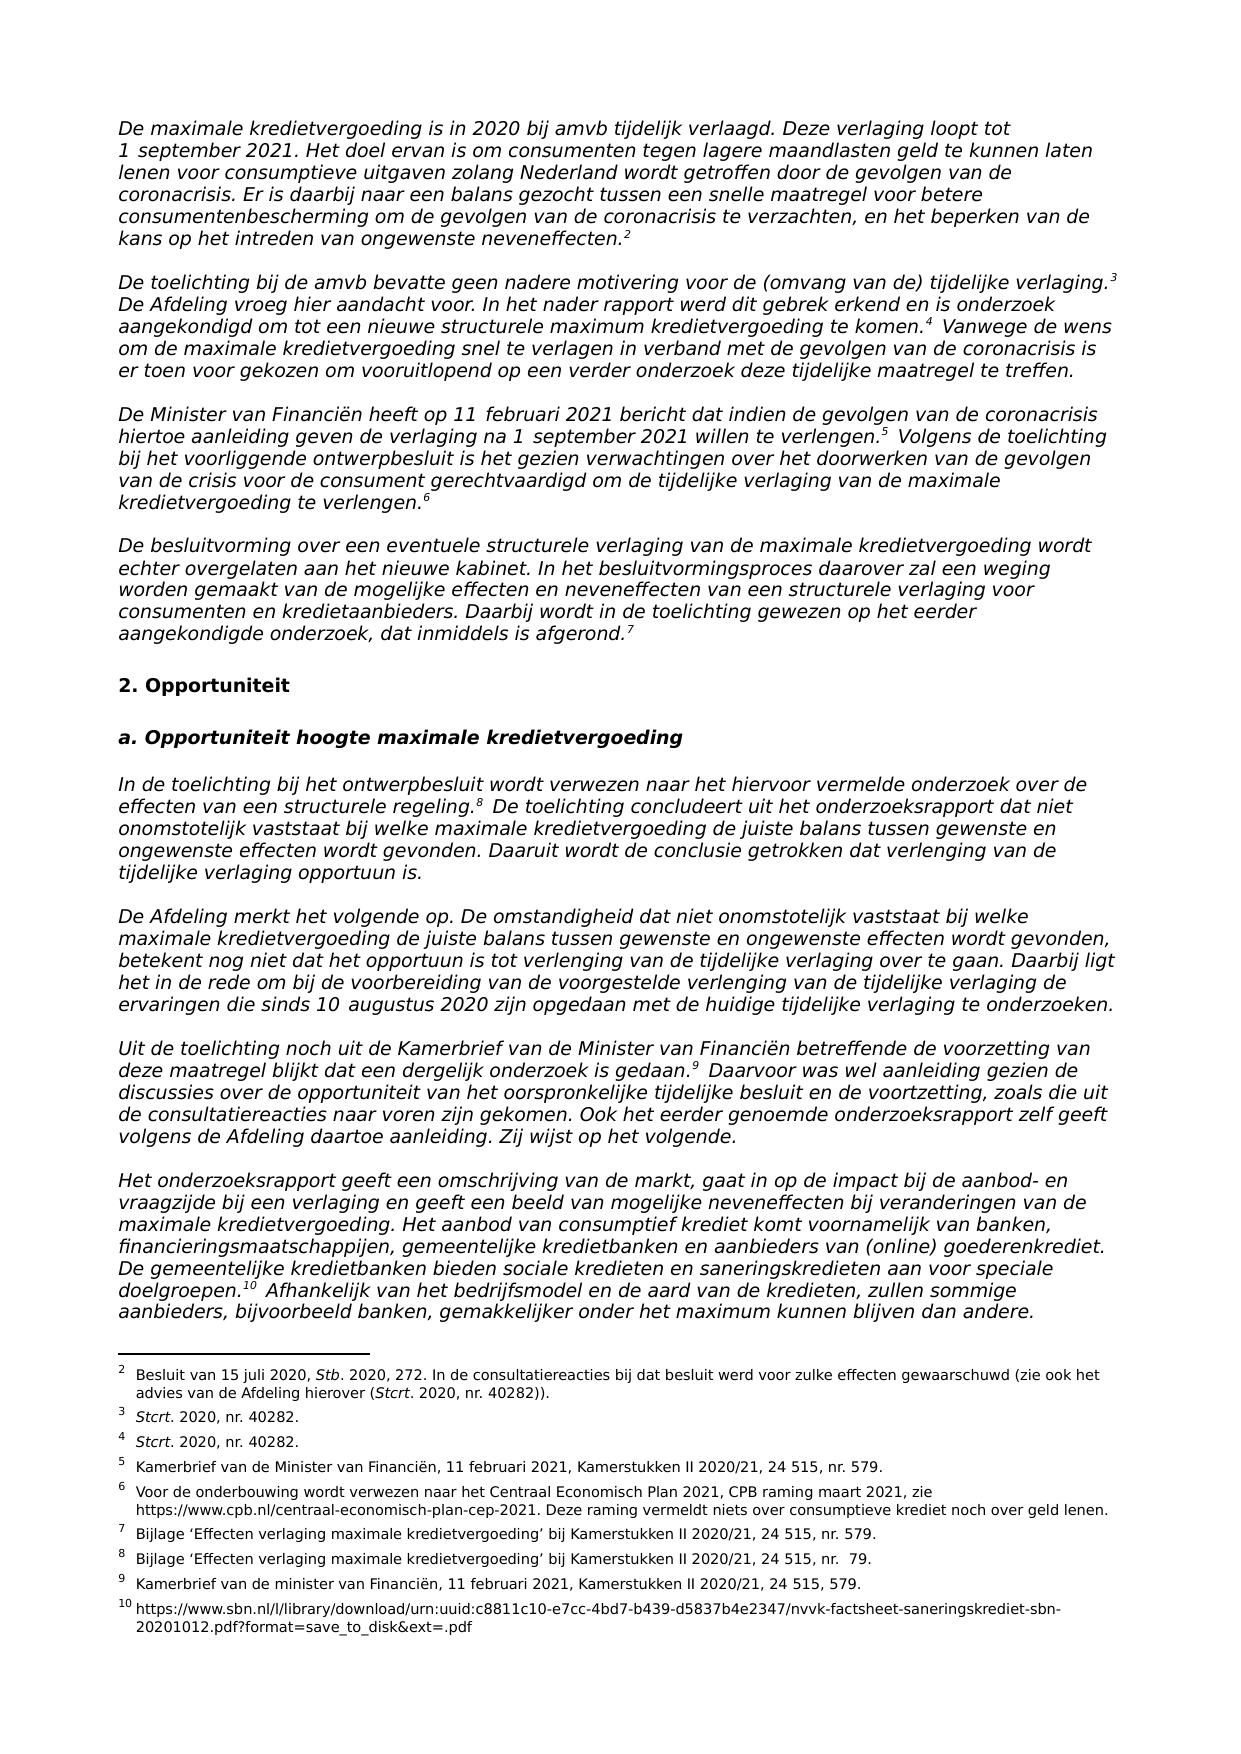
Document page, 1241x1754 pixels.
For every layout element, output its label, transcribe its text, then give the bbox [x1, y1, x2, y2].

text Besluit van 15 juli 2020, Stb. 2020, 272. In de consultatiereacties bij dat besluit werd voor zulke effecten gewaarschuwd (zie ook het advies van de Afdeling hierover (Stcrt. 2020, nr. 40282)). [118, 1363, 1122, 1402]
text In de toelichting bij het ontwerpbesluit wordt verwezen naar het hiervoor vermelde onderzoek over de effecten van een structurele regeling. De toelichting concludeert uit het onderzoeksrapport dat niet onomstotelijk vaststaat bij welke maximale kredietvergoeding de juiste balans tussen gewenste en ongewenste effecten wordt gevonden. Daaruit wordt de conclusie getrokken dat verlenging van de tijdelijke verlaging opportuun is. [118, 774, 1122, 884]
text De Minister van Financiën heeft op 11 februari 2021 bericht dat indien de gevolgen van de coronacrisis hiertoe aanleiding geven de verlaging na 1 september 2021 willen te verlengen. Volgens de toelichting bij het voorliggende ontwerpbesluit is het gezien verwachtingen over het doorwerken van de gevolgen van de crisis voor de consument gerechtvaardigd om de tijdelijke verlaging van de maximale kredietvergoeding te verlengen. [118, 404, 1122, 513]
subtitle a. Opportuniteit hoogte maximale kredietvergoeding [118, 727, 1122, 749]
text https://www.sbn.nl/l/library/download/urn:uuid:c8811c10-e7cc-4bd7-b439-d5837b4e2347/nvvk-factsheet-saneringskrediet-sbn-20201012.pdf?format=save_to_disk&ext=.pdf [118, 1597, 1122, 1636]
text Voor de onderbouwing wordt verwezen naar het Centraal Economisch Plan 2021, CPB raming maart 2021, zie https://www.cpb.nl/centraal-economisch-plan-cep-2021. Deze raming vermeldt niets over consumptieve krediet noch over geld lenen. [118, 1480, 1122, 1519]
text Kamerbrief van de minister van Financiën, 11 februari 2021, Kamerstukken II 2020/21, 24 515, 579. [118, 1572, 1122, 1594]
text De Afdeling merkt het volgende op. De omstandigheid dat niet onomstotelijk vaststaat bij welke maximale kredietvergoeding de juiste balans tussen gewenste en ongewenste effecten wordt gevonden, betekent nog niet dat het opportuun is tot verlenging van de tijdelijke verlaging over te gaan. Daarbij ligt het in de rede om bij de voorbereiding van de voorgestelde verlenging van de tijdelijke verlaging de ervaringen die sinds 10 augustus 2020 zijn opgedaan met de huidige tijdelijke verlaging te onderzoeken. [118, 906, 1122, 1016]
text De maximale kredietvergoeding is in 2020 bij amvb tijdelijk verlaagd. Deze verlaging loopt tot 1 september 2021. Het doel ervan is om consumenten tegen lagere maandlasten geld te kunnen laten lenen voor consumptieve uitgaven zolang Nederland wordt getroffen door de gevolgen van de coronacrisis. Er is daarbij naar een balans gezocht tussen een snelle maatregel voor betere consumentenbescherming om de gevolgen van de coronacrisis te verzachten, en het beperken van de kans op het intreden van ongewenste neveneffecten. [118, 118, 1122, 250]
text Bijlage ‘Effecten verlaging maximale kredietvergoeding’ bij Kamerstukken II 2020/21, 24 515, nr. 79. [118, 1547, 1122, 1569]
text Het onderzoeksrapport geeft een omschrijving van de markt, gaat in op de impact bij de aanbod- en vraagzijde bij een verlaging en geeft een beeld van mogelijke neveneffecten bij veranderingen van de maximale kredietvergoeding. Het aanbod van consumptief krediet komt voornamelijk van banken, financieringsmaatschappijen, gemeentelijke kredietbanken en aanbieders van (online) goederenkrediet. De gemeentelijke kredietbanken bieden sociale kredieten en saneringskredieten aan voor speciale doelgroepen. Afhankelijk van het bedrijfsmodel en de aard van de kredieten, zullen sommige aanbieders, bijvoorbeeld banken, gemakkelijker onder het maximum kunnen blijven dan andere. [118, 1169, 1122, 1323]
text Bijlage ‘Effecten verlaging maximale kredietvergoeding’ bij Kamerstukken II 2020/21, 24 515, nr. 579. [118, 1522, 1122, 1544]
text Stcrt. 2020, nr. 40282. [118, 1430, 1122, 1452]
subtitle 2. Opportuniteit [118, 675, 1122, 697]
text Stcrt. 2020, nr. 40282. [118, 1405, 1122, 1427]
text De toelichting bij de amvb bevatte geen nadere motivering voor de (omvang van de) tijdelijke verlaging. De Afdeling vroeg hier aandacht voor. In het nader rapport werd dit gebrek erkend en is onderzoek aangekondigd om tot een nieuwe structurele maximum kredietvergoeding te komen. Vanwege de wens om de maximale kredietvergoeding snel te verlagen in verband met de gevolgen van de coronacrisis is er toen voor gekozen om vooruitlopend op een verder onderzoek deze tijdelijke maatregel te treffen. [118, 272, 1122, 382]
text Kamerbrief van de Minister van Financiën, 11 februari 2021, Kamerstukken II 2020/21, 24 515, nr. 579. [118, 1455, 1122, 1477]
text Uit de toelichting noch uit de Kamerbrief van de Minister van Financiën betreffende de voorzetting van deze maatregel blijkt dat een dergelijk onderzoek is gedaan. Daarvoor was wel aanleiding gezien de discussies over de opportuniteit van het oorspronkelijke tijdelijke besluit en de voortzetting, zoals die uit de consultatiereacties naar voren zijn gekomen. Ook het eerder genoemde onderzoeksrapport zelf geeft volgens de Afdeling daartoe aanleiding. Zij wijst op het volgende. [118, 1038, 1122, 1148]
text De besluitvorming over een eventuele structurele verlaging van de maximale kredietvergoeding wordt echter overgelaten aan het nieuwe kabinet. In het besluitvormingsproces daarover zal een weging worden gemaakt van de mogelijke effecten en neveneffecten van een structurele verlaging voor consumenten en kredietaanbieders. Daarbij wordt in de toelichting gewezen op het eerder aangekondigde onderzoek, dat inmiddels is afgerond. [118, 535, 1122, 645]
